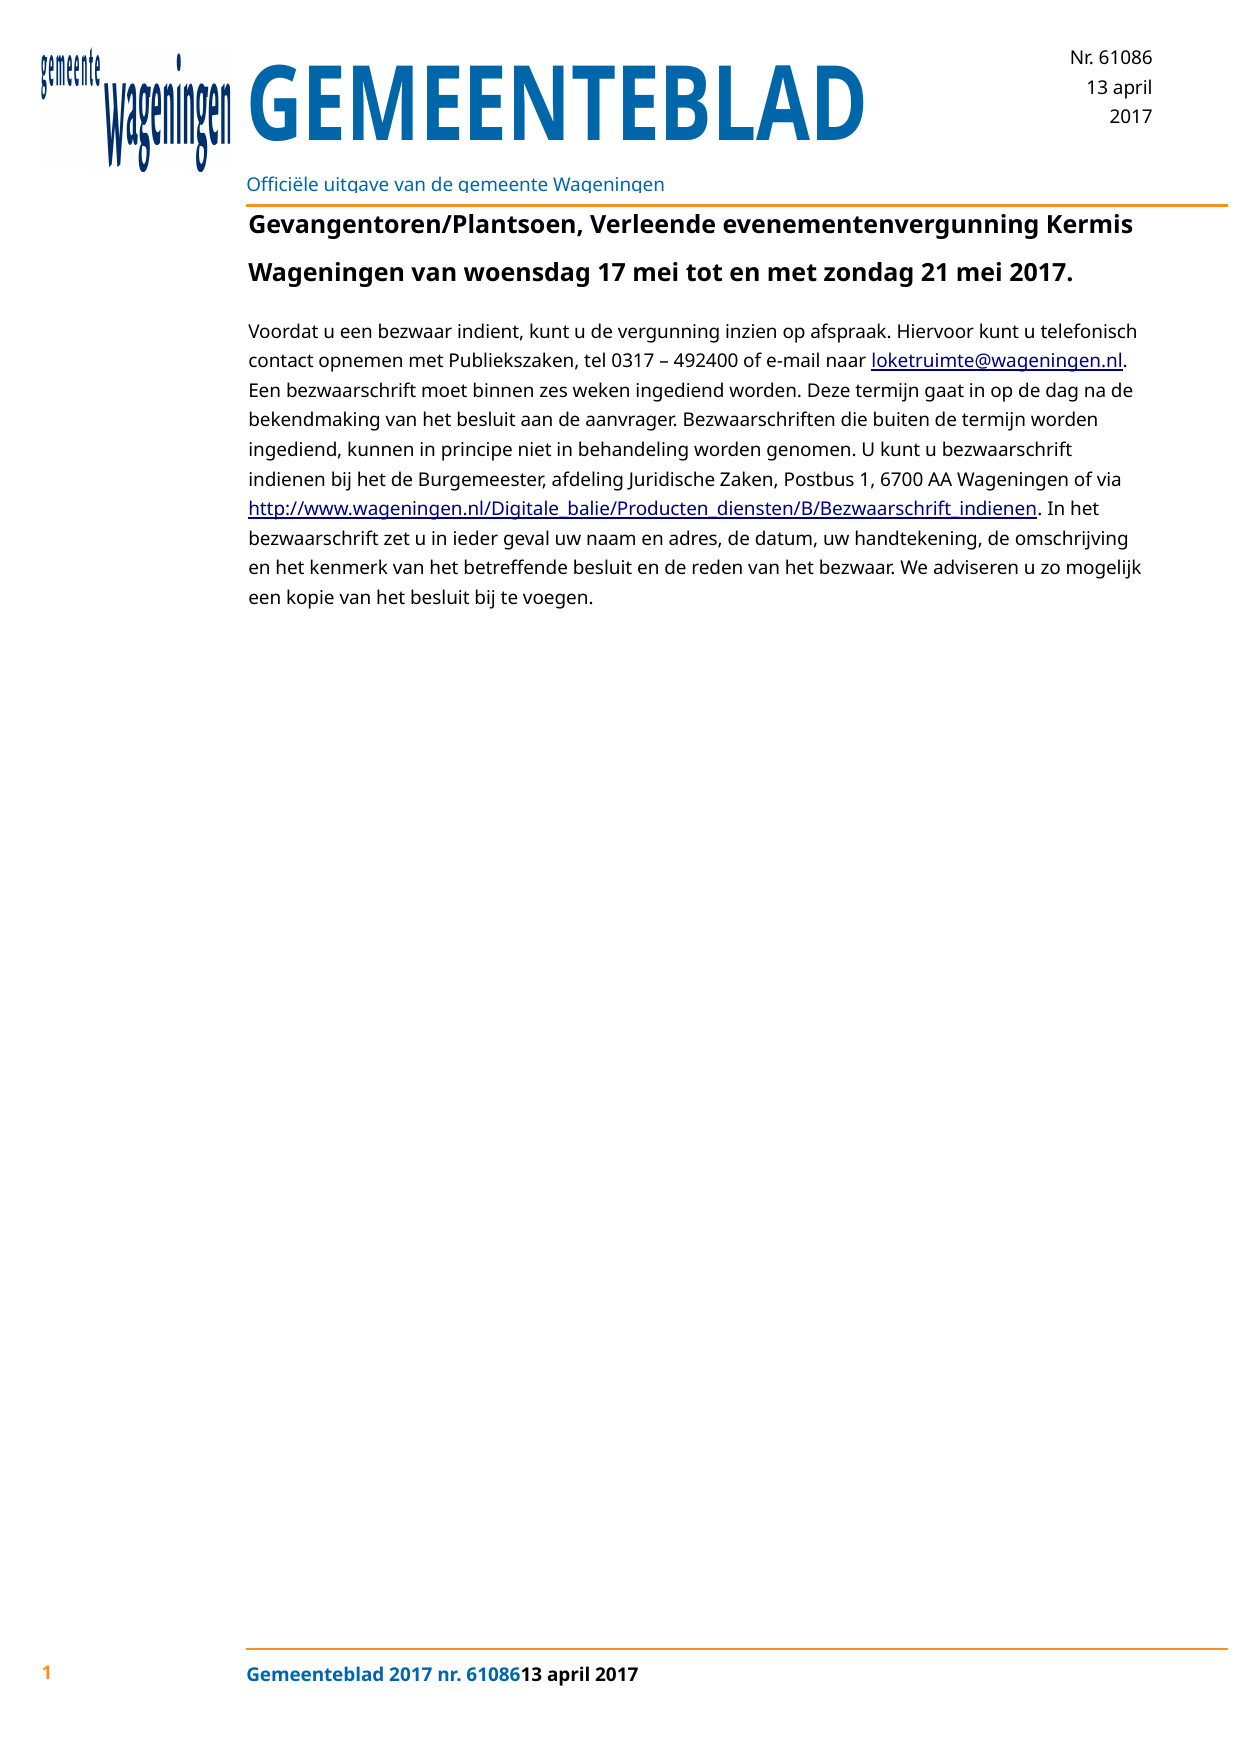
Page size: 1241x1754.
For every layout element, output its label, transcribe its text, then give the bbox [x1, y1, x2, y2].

text Voordat u een bezwaar indient, kunt u de vergunning inzien op afspraak. Hiervoor kunt u telefonisch contact opnemen met Publiekszaken, tel 0317 – 492400 of e-mail naar loketruimte@wageningen.nl. Een bezwaarschrift moet binnen zes weken ingediend worden. Deze termijn gaat in op de dag na de bekendmaking van het besluit aan de aanvrager. Bezwaarschriften die buiten de termijn worden ingediend, kunnen in principe niet in behandeling worden genomen. U kunt u bezwaarschrift indienen bij het de Burgemeester, afdeling Juridische Zaken, Postbus 1, 6700 AA Wageningen of via http://www.wageningen.nl/Digitale_balie/Producten_diensten/B/Bezwaarschrift_indienen. In het bezwaarschrift zet u in ieder geval uw naam en adres, de datum, uw handtekening, de omschrijving en het kenmerk van het betreffende besluit en de reden van het bezwaar. We adviseren u zo mogelijk een kopie van het besluit bij te voegen. [248, 318, 1152, 610]
text Gevangentoren/Plantsoen, Verleende evenementenvergunning Kermis Wageningen van woensdag 17 mei tot en met zondag 21 mei 2017. [248, 207, 1152, 288]
picture [41, 47, 231, 172]
